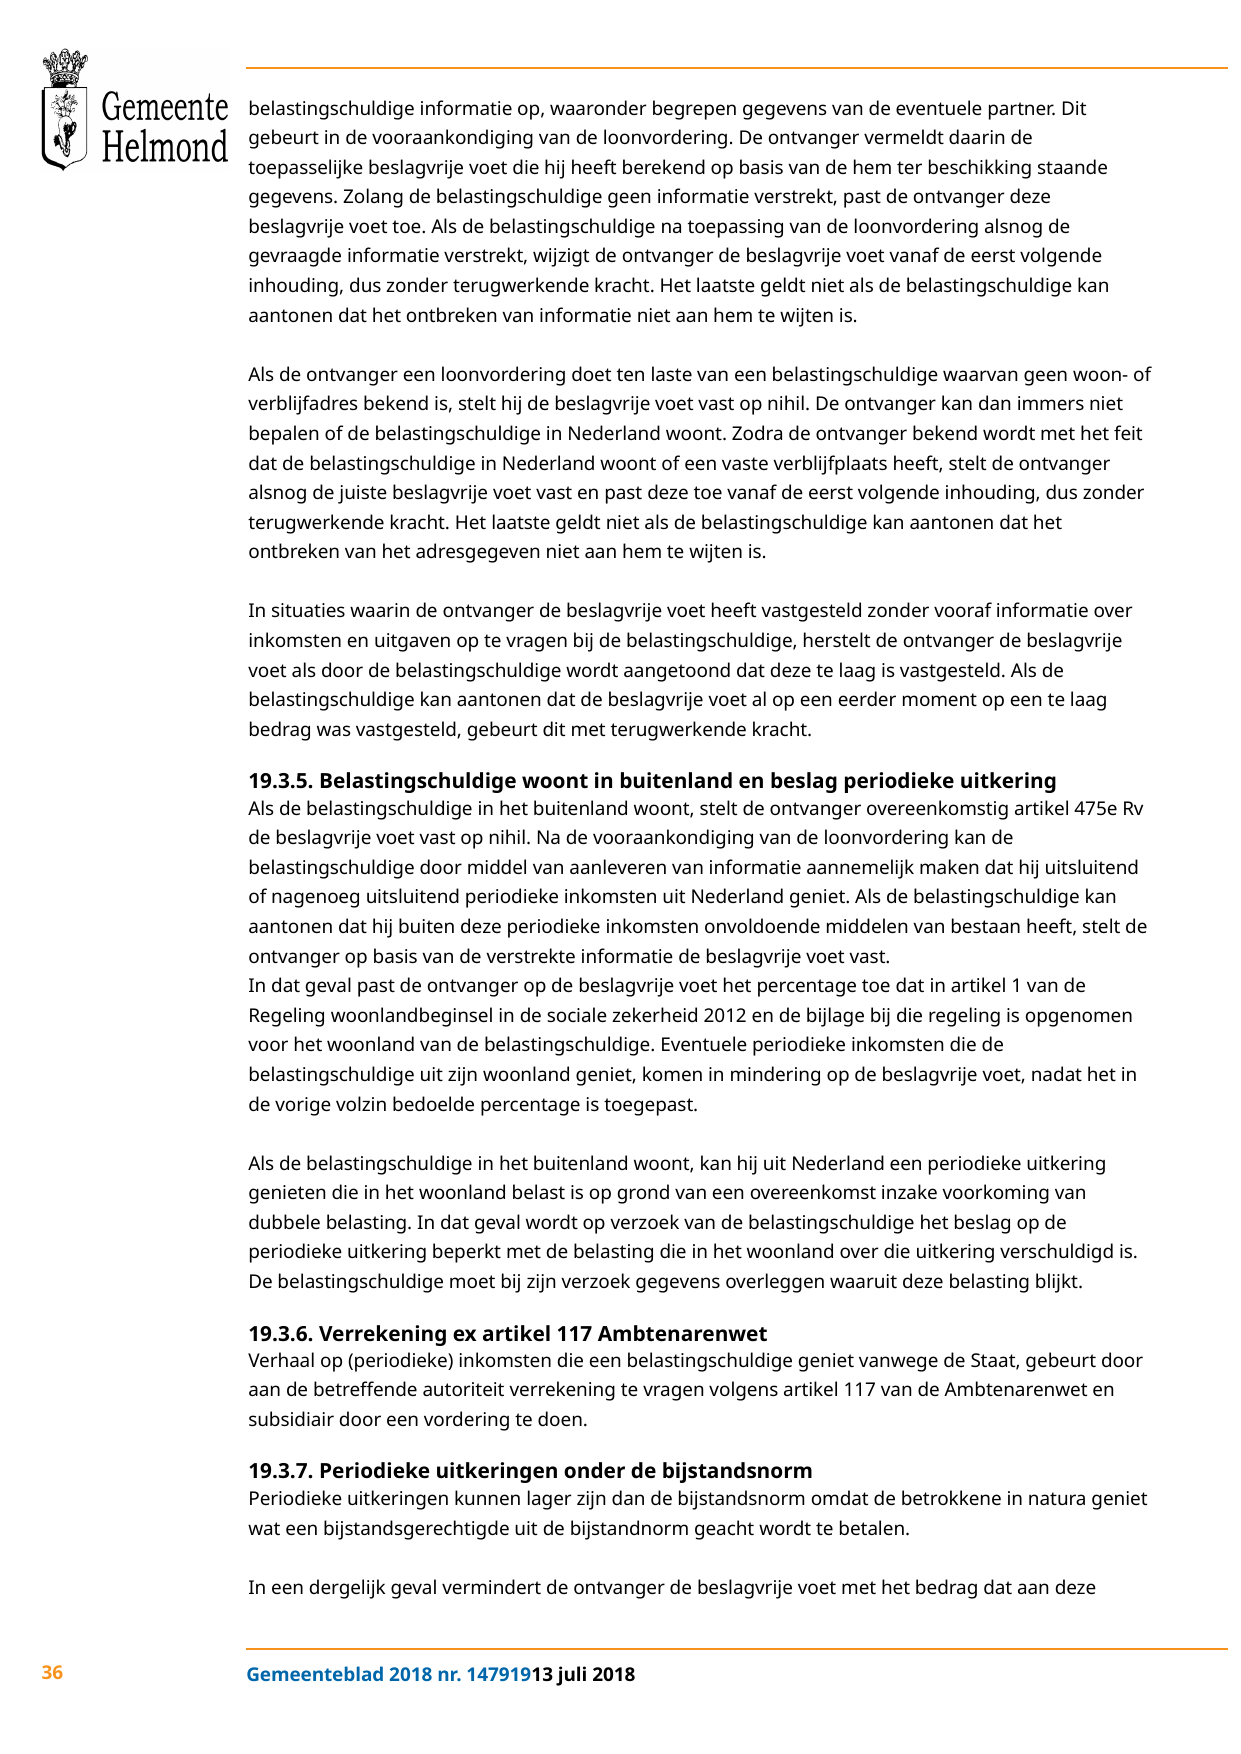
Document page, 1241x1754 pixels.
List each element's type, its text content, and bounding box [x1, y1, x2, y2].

text In een dergelijk geval vermindert de ontvanger de beslagvrije voet met het bedrag dat aan deze [248, 1574, 1152, 1599]
text Als de ontvanger een loonvordering doet ten laste van een belastingschuldige waarvan geen woon- of verblijfadres bekend is, stelt hij de beslagvrije voet vast op nihil. De ontvanger kan dan immers niet bepalen of de belastingschuldige in Nederland woont. Zodra de ontvanger bekend wordt met het feit dat de belastingschuldige in Nederland woont of een vaste verblijfplaats heeft, stelt de ontvanger alsnog de juiste beslagvrije voet vast en past deze toe vanaf de eerst volgende inhouding, dus zonder terugwerkende kracht. Het laatste geldt niet als de belastingschuldige kan aantonen dat het ontbreken van het adresgegeven niet aan hem te wijten is. [248, 361, 1152, 564]
text belastingschuldige informatie op, waaronder begrepen gegevens van de eventuele partner. Dit gebeurt in de vooraankondiging van de loonvordering. De ontvanger vermeldt daarin de toepasselijke beslagvrije voet die hij heeft berekend op basis van de hem ter beschikking staande gegevens. Zolang de belastingschuldige geen informatie verstrekt, past de ontvanger deze beslagvrije voet toe. Als de belastingschuldige na toepassing van de loonvordering alsnog de gevraagde informatie verstrekt, wijzigt de ontvanger de beslagvrije voet vanaf de eerst volgende inhouding, dus zonder terugwerkende kracht. Het laatste geldt niet als de belastingschuldige kan aantonen dat het ontbreken van informatie niet aan hem te wijten is. [248, 95, 1152, 328]
text Als de belastingschuldige in het buitenland woont, kan hij uit Nederland een periodieke uitkering genieten die in het woonland belast is op grond van een overeenkomst inzake voorkoming van dubbele belasting. In dat geval wordt op verzoek van de belastingschuldige het beslag op de periodieke uitkering beperkt met de belasting die in het woonland over die uitkering verschuldigd is. De belastingschuldige moet bij zijn verzoek gegevens overleggen waaruit deze belasting blijkt. [248, 1150, 1152, 1294]
text 19.3.5. Belastingschuldige woont in buitenland en beslag periodieke uitkering [248, 766, 1152, 795]
text 19.3.7. Periodieke uitkeringen onder de bijstandsnorm [248, 1457, 1152, 1485]
text Als de belastingschuldige in het buitenland woont, stelt de ontvanger overeenkomstig artikel 475e Rv de beslagvrije voet vast op nihil. Na de vooraankondiging van de loonvordering kan de belastingschuldige door middel van aanleveren van informatie aannemelijk maken dat hij uitsluitend of nagenoeg uitsluitend periodieke inkomsten uit Nederland geniet. Als de belastingschuldige kan aantonen dat hij buiten deze periodieke inkomsten onvoldoende middelen van bestaan heeft, stelt de ontvanger op basis van de verstrekte informatie de beslagvrije voet vast. [248, 795, 1152, 968]
text 19.3.6. Verrekening ex artikel 117 Ambtenarenwet [248, 1319, 1152, 1347]
text Verhaal op (periodieke) inkomsten die een belastingschuldige geniet vanwege de Staat, gebeurt door aan de betreffende autoriteit verrekening te vragen volgens artikel 117 van de Ambtenarenwet en subsidiair door een vordering te doen. [248, 1347, 1152, 1432]
text In dat geval past de ontvanger op de beslagvrije voet het percentage toe dat in artikel 1 van de Regeling woonlandbeginsel in de sociale zekerheid 2012 en de bijlage bij die regeling is opgenomen voor het woonland van de belastingschuldige. Eventuele periodieke inkomsten die de belastingschuldige uit zijn woonland geniet, komen in mindering op de beslagvrije voet, nadat het in de vorige volzin bedoelde percentage is toegepast. [248, 972, 1152, 1116]
picture [41, 47, 231, 172]
text In situaties waarin de ontvanger de beslagvrije voet heeft vastgesteld zonder vooraf informatie over inkomsten en uitgaven op te vragen bij de belastingschuldige, herstelt de ontvanger de beslagvrije voet als door de belastingschuldige wordt aangetoond dat deze te laag is vastgesteld. Als de belastingschuldige kan aantonen dat de beslagvrije voet al op een eerder moment op een te laag bedrag was vastgesteld, gebeurt dit met terugwerkende kracht. [248, 598, 1152, 742]
text Periodieke uitkeringen kunnen lager zijn dan de bijstandsnorm omdat de betrokkene in natura geniet wat een bijstandsgerechtigde uit de bijstandnorm geacht wordt te betalen. [248, 1485, 1152, 1540]
